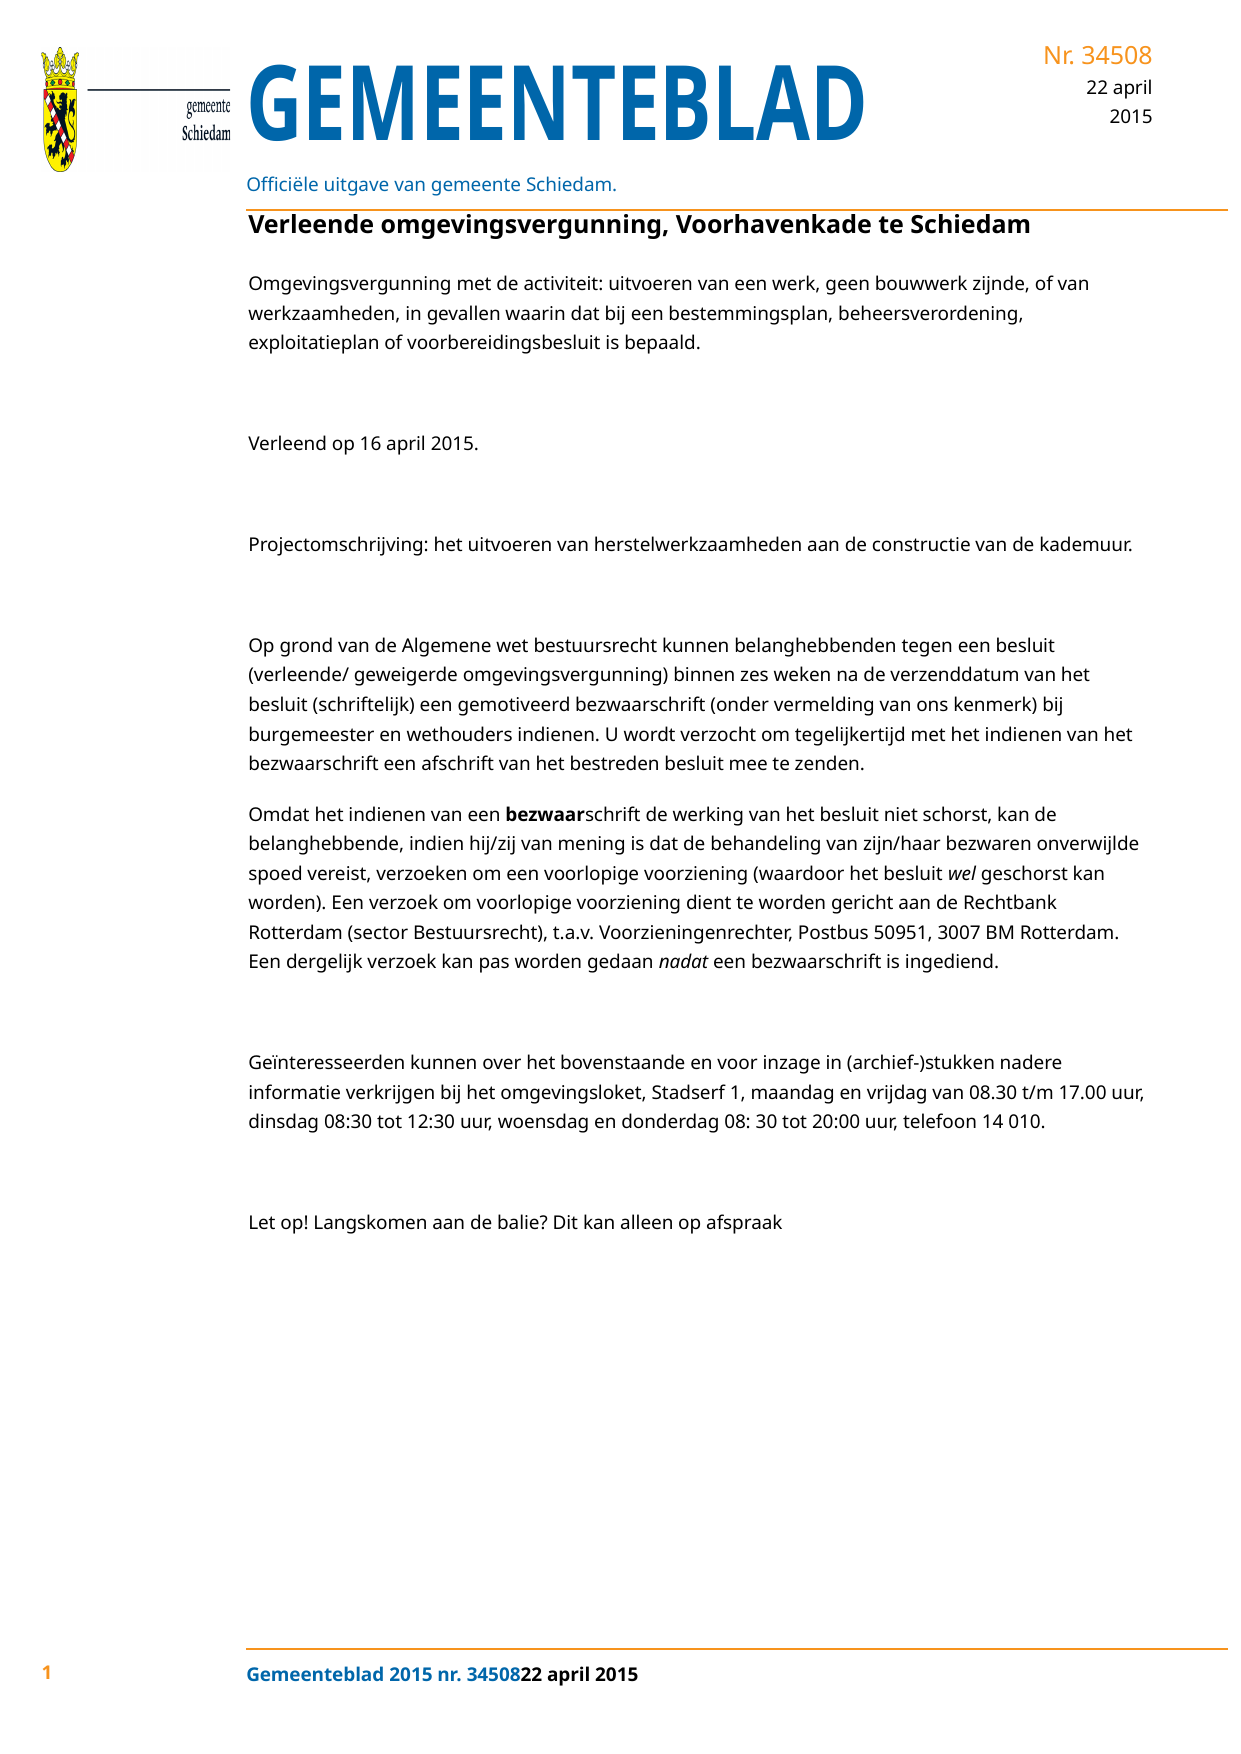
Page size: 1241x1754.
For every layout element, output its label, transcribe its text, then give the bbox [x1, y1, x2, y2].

text Projectomschrijving: het uitvoeren van herstelwerkzaamheden aan de constructie van de kademuur. [248, 531, 1152, 557]
text Omdat het indienen van een bezwaarschrift de werking van het besluit niet schorst, kan de belanghebbende, indien hij/zij van mening is dat de behandeling van zijn/haar bezwaren onverwijlde spoed vereist, verzoeken om een voorlopige voorziening (waardoor het besluit wel geschorst kan worden). Een verzoek om voorlopige voorziening dient te worden gericht aan de Rechtbank Rotterdam (sector Bestuursrecht), t.a.v. Voorzieningenrechter, Postbus 50951, 3007 BM Rotterdam. Een dergelijk verzoek kan pas worden gedaan nadat een bezwaarschrift is ingediend. [248, 801, 1152, 974]
text Op grond van de Algemene wet bestuursrecht kunnen belanghebbenden tegen een besluit (verleende/ geweigerde omgevingsvergunning) binnen zes weken na de verzenddatum van het besluit (schriftelijk) een gemotiveerd bezwaarschrift (onder vermelding van ons kenmerk) bij burgemeester en wethouders indienen. U wordt verzocht om tegelijkertijd met het indienen van het bezwaarschrift een afschrift van het bestreden besluit mee te zenden. [248, 632, 1152, 776]
picture [41, 47, 231, 172]
text Verleende omgevingsvergunning, Voorhavenkade te Schiedam [248, 211, 1152, 241]
text Omgevingsvergunning met de activiteit: uitvoeren van een werk, geen bouwwerk zijnde, of van werkzaamheden, in gevallen waarin dat bij een bestemmingsplan, beheersverordening, exploitatieplan of voorbereidingsbesluit is bepaald. [248, 270, 1152, 355]
text Verleend op 16 april 2015. [248, 430, 1152, 456]
text Geïnteresseerden kunnen over het bovenstaande en voor inzage in (archief-)stukken nadere informatie verkrijgen bij het omgevingsloket, Stadserf 1, maandag en vrijdag van 08.30 t/m 17.00 uur, dinsdag 08:30 tot 12:30 uur, woensdag en donderdag 08: 30 tot 20:00 uur, telefoon 14 010. [248, 1049, 1152, 1134]
text Let op! Langskomen aan de balie? Dit kan alleen op afspraak [248, 1209, 1152, 1235]
